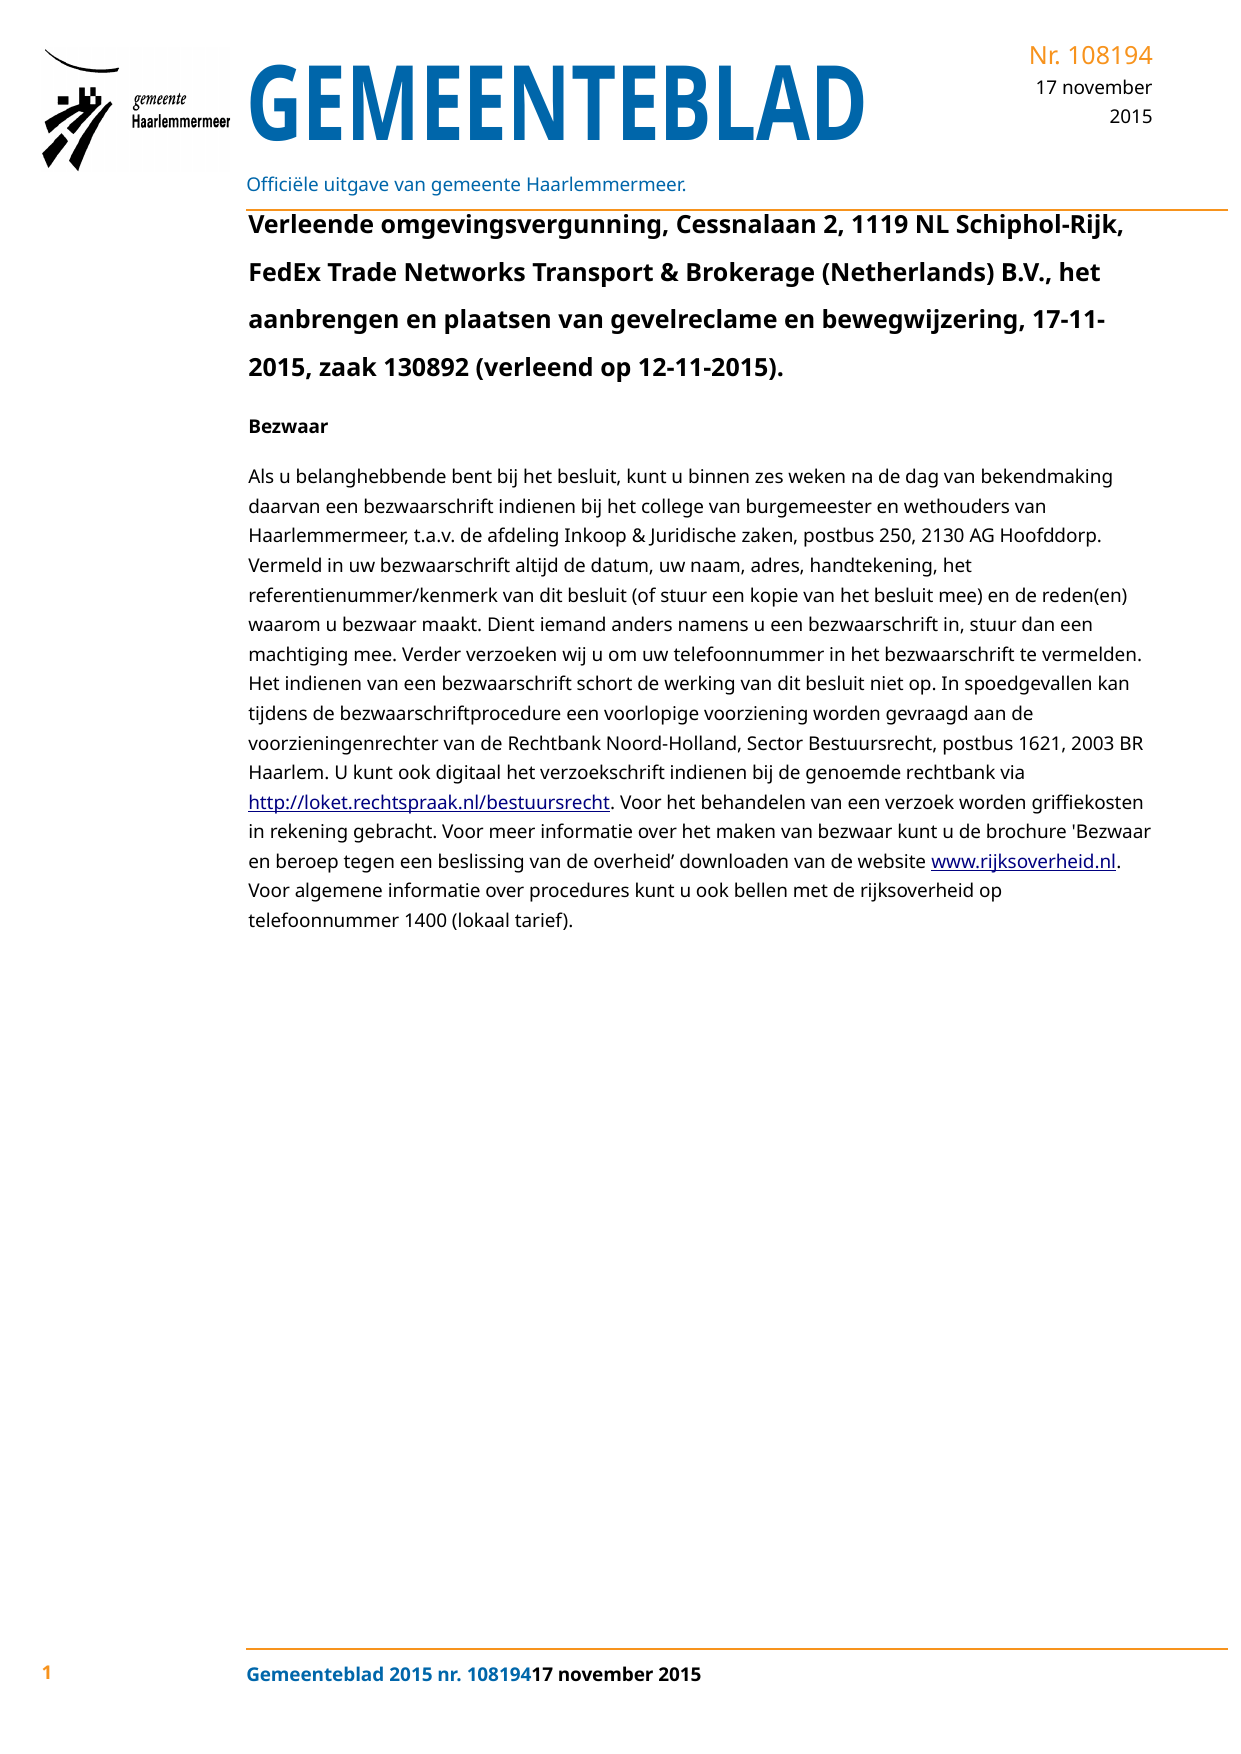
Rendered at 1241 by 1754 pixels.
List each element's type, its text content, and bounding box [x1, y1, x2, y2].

text Als u belanghebbende bent bij het besluit, kunt u binnen zes weken na de dag van bekendmaking daarvan een bezwaarschrift indienen bij het college van burgemeester en wethouders van Haarlemmermeer, t.a.v. de afdeling Inkoop & Juridische zaken, postbus 250, 2130 AG Hoofddorp. Vermeld in uw bezwaarschrift altijd de datum, uw naam, adres, handtekening, het referentienummer/kenmerk van dit besluit (of stuur een kopie van het besluit mee) en de reden(en) waarom u bezwaar maakt. Dient iemand anders namens u een bezwaarschrift in, stuur dan een machtiging mee. Verder verzoeken wij u om uw telefoonnummer in het bezwaarschrift te vermelden. Het indienen van een bezwaarschrift schort de werking van dit besluit niet op. In spoedgevallen kan tijdens de bezwaarschriftprocedure een voorlopige voorziening worden gevraagd aan de voorzieningenrechter van de Rechtbank Noord-Holland, Sector Bestuursrecht, postbus 1621, 2003 BR Haarlem. U kunt ook digitaal het verzoekschrift indienen bij de genoemde rechtbank via http://loket.rechtspraak.nl/bestuursrecht. Voor het behandelen van een verzoek worden griffiekosten in rekening gebracht. Voor meer informatie over het maken van bezwaar kunt u de brochure 'Bezwaar en beroep tegen een beslissing van de overheid’ downloaden van de website www.rijksoverheid.nl. Voor algemene informatie over procedures kunt u ook bellen met de rijksoverheid op telefoonnummer 1400 (lokaal tarief). [248, 463, 1152, 933]
picture [41, 47, 231, 172]
text Verleende omgevingsvergunning, Cessnalaan 2, 1119 NL Schiphol-Rijk, FedEx Trade Networks Transport & Brokerage (Netherlands) B.V., het aanbrengen en plaatsen van gevelreclame en bewegwijzering, 17-11-2015, zaak 130892 (verleend op 12-11-2015). [248, 211, 1152, 384]
text Bezwaar [248, 413, 1152, 439]
